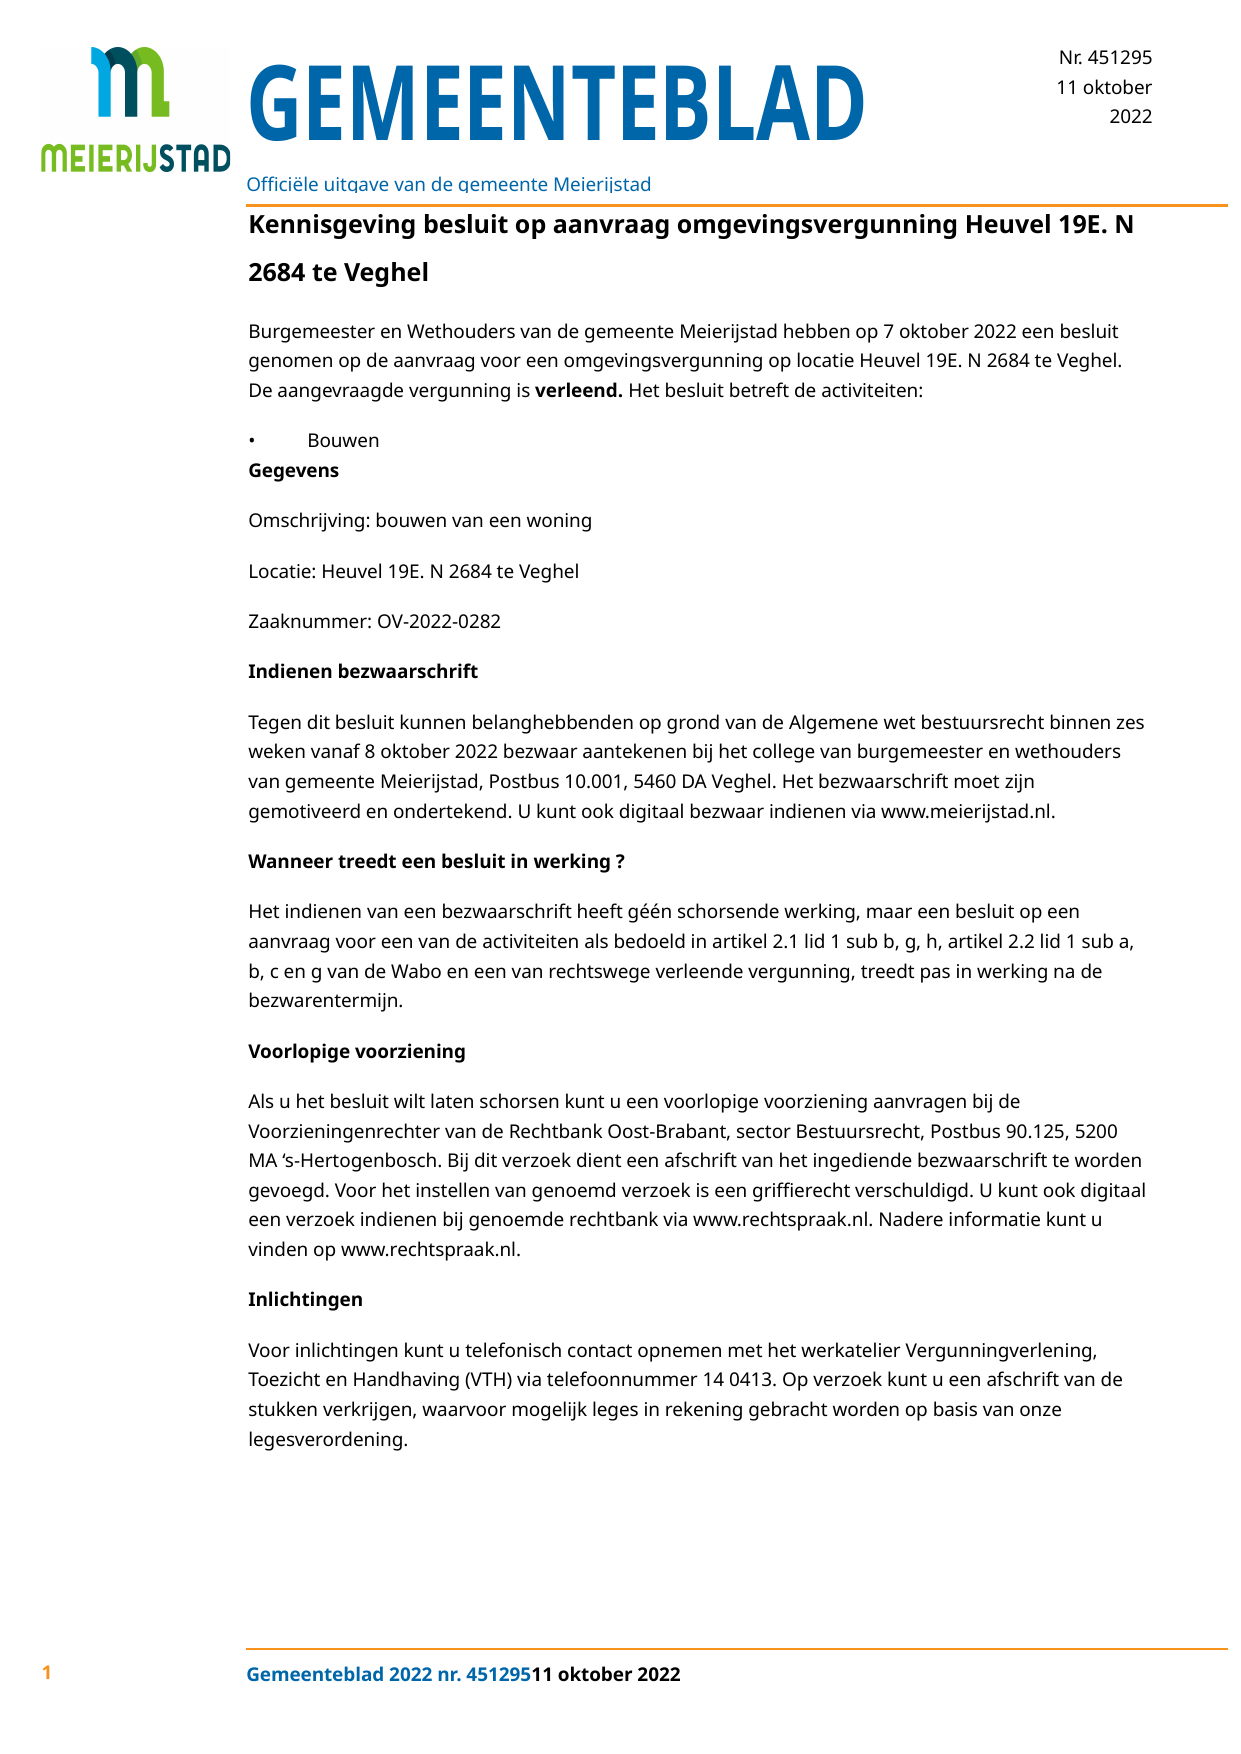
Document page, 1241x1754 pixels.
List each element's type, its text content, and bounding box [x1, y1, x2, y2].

text Kennisgeving besluit op aanvraag omgevingsvergunning Heuvel 19E. N 2684 te Veghel [248, 207, 1152, 288]
text Gegevens [248, 457, 1152, 483]
list Bouwen [248, 427, 1152, 453]
text Het indienen van een bezwaarschrift heeft géén schorsende werking, maar een besluit op een aanvraag voor een van de activiteiten als bedoeld in artikel 2.1 lid 1 sub b, g, h, artikel 2.2 lid 1 sub a, b, c en g van de Wabo en een van rechtswege verleende vergunning, treedt pas in werking na de bezwarentermijn. [248, 899, 1152, 1013]
text Voor inlichtingen kunt u telefonisch contact opnemen met het werkatelier Vergunningverlening, Toezicht en Handhaving (VTH) via telefoonnummer 14 0413. Op verzoek kunt u een afschrift van de stukken verkrijgen, waarvoor mogelijk leges in rekening gebracht worden op basis van onze legesverordening. [248, 1337, 1152, 1452]
text Als u het besluit wilt laten schorsen kunt u een voorlopige voorziening aanvragen bij de Voorzieningenrechter van de Rechtbank Oost-Brabant, sector Bestuursrecht, Postbus 90.125, 5200 MA ‘s-Hertogenbosch. Bij dit verzoek dient een afschrift van het ingediende bezwaarschrift te worden gevoegd. Voor het instellen van genoemd verzoek is een griffierecht verschuldigd. U kunt ook digitaal een verzoek indienen bij genoemde rechtbank via www.rechtspraak.nl. Nadere informatie kunt u vinden op www.rechtspraak.nl. [248, 1088, 1152, 1262]
text Indienen bezwaarschrift [248, 659, 1152, 684]
picture [41, 47, 231, 172]
text Zaaknummer: OV-2022-0282 [248, 608, 1152, 634]
text Inlichtingen [248, 1287, 1152, 1312]
text Tegen dit besluit kunnen belanghebbenden op grond van de Algemene wet bestuursrecht binnen zes weken vanaf 8 oktober 2022 bezwaar aantekenen bij het college van burgemeester en wethouders van gemeente Meierijstad, Postbus 10.001, 5460 DA Veghel. Het bezwaarschrift moet zijn gemotiveerd en ondertekend. U kunt ook digitaal bezwaar indienen via www.meierijstad.nl. [248, 709, 1152, 824]
text Voorlopige voorziening [248, 1038, 1152, 1064]
text Omschrijving: bouwen van een woning [248, 507, 1152, 533]
text Burgemeester en Wethouders van de gemeente Meierijstad hebben op 7 oktober 2022 een besluit genomen op de aanvraag voor een omgevingsvergunning op locatie Heuvel 19E. N 2684 te Veghel. De aangevraagde vergunning is verleend. Het besluit betreft de activiteiten: [248, 318, 1152, 403]
text Wanneer treedt een besluit in werking ? [248, 848, 1152, 874]
text Locatie: Heuvel 19E. N 2684 te Veghel [248, 558, 1152, 584]
